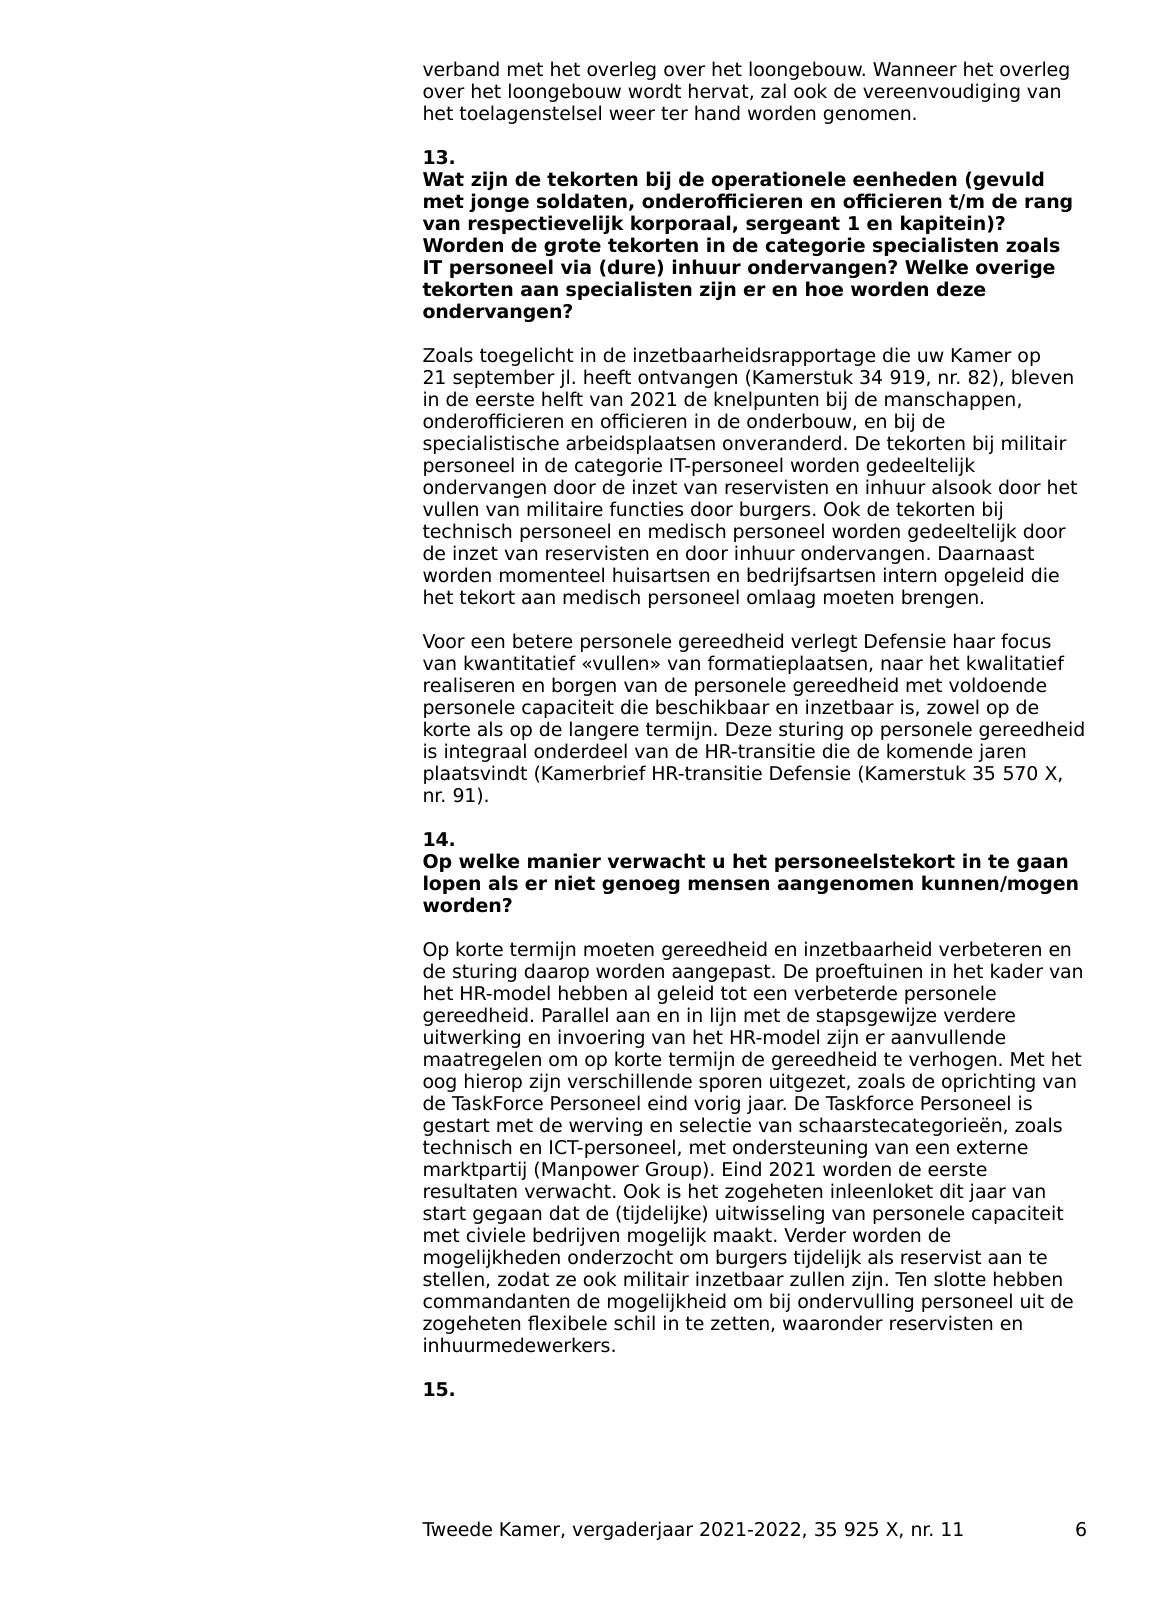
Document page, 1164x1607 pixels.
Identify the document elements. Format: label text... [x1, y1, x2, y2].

text 14. [422, 829, 1087, 851]
text 13. [422, 147, 1087, 169]
text Op korte termijn moeten gereedheid en inzetbaarheid verbeteren en de sturing daarop worden aangepast. De proeftuinen in het kader van het HR-model hebben al geleid tot een verbeterde personele gereedheid. Parallel aan en in lijn met de stapsgewijze verdere uitwerking en invoering van het HR-model zijn er aanvullende maatregelen om op korte termijn de gereedheid te verhogen. Met het oog hierop zijn verschillende sporen uitgezet, zoals de oprichting van de TaskForce Personeel eind vorig jaar. De Taskforce Personeel is gestart met de werving en selectie van schaarstecategorieën, zoals technisch en ICT-personeel, met ondersteuning van een externe marktpartij (Manpower Group). Eind 2021 worden de eerste resultaten verwacht. Ook is het zogeheten inleenloket dit jaar van start gegaan dat de (tijdelijke) uitwisseling van personele capaciteit met civiele bedrijven mogelijk maakt. Verder worden de mogelijkheden onderzocht om burgers tijdelijk als reservist aan te stellen, zodat ze ook militair inzetbaar zullen zijn. Ten slotte hebben commandanten de mogelijkheid om bij ondervulling personeel uit de zogeheten flexibele schil in te zetten, waaronder reservisten en inhuurmedewerkers. [422, 939, 1087, 1357]
text Op welke manier verwacht u het personeelstekort in te gaan lopen als er niet genoeg mensen aangenomen kunnen/mogen worden? [422, 851, 1087, 917]
text Voor een betere personele gereedheid verlegt Defensie haar focus van kwantitatief «vullen» van formatieplaatsen, naar het kwalitatief realiseren en borgen van de personele gereedheid met voldoende personele capaciteit die beschikbaar en inzetbaar is, zowel op de korte als op de langere termijn. Deze sturing op personele gereedheid is integraal onderdeel van de HR-transitie die de komende jaren plaatsvindt (Kamerbrief HR-transitie Defensie (Kamerstuk 35 570 X, nr. 91). [422, 631, 1087, 807]
text Wat zijn de tekorten bij de operationele eenheden (gevuld met jonge soldaten, onderofficieren en officieren t/m de rang van respectievelijk korporaal, sergeant 1 en kapitein)? Worden de grote tekorten in de categorie specialisten zoals IT personeel via (dure) inhuur ondervangen? Welke overige tekorten aan specialisten zijn er en hoe worden deze ondervangen? [422, 169, 1087, 323]
text 15. [422, 1379, 1087, 1401]
text verband met het overleg over het loongebouw. Wanneer het overleg over het loongebouw wordt hervat, zal ook de vereenvoudiging van het toelagenstelsel weer ter hand worden genomen. [422, 59, 1087, 125]
text Zoals toegelicht in de inzetbaarheidsrapportage die uw Kamer op 21 september jl. heeft ontvangen (Kamerstuk 34 919, nr. 82), bleven in de eerste helft van 2021 de knelpunten bij de manschappen, onderofficieren en officieren in de onderbouw, en bij de specialistische arbeidsplaatsen onveranderd. De tekorten bij militair personeel in de categorie IT-personeel worden gedeeltelijk ondervangen door de inzet van reservisten en inhuur alsook door het vullen van militaire functies door burgers. Ook de tekorten bij technisch personeel en medisch personeel worden gedeeltelijk door de inzet van reservisten en door inhuur ondervangen. Daarnaast worden momenteel huisartsen en bedrijfsartsen intern opgeleid die het tekort aan medisch personeel omlaag moeten brengen. [422, 345, 1087, 609]
